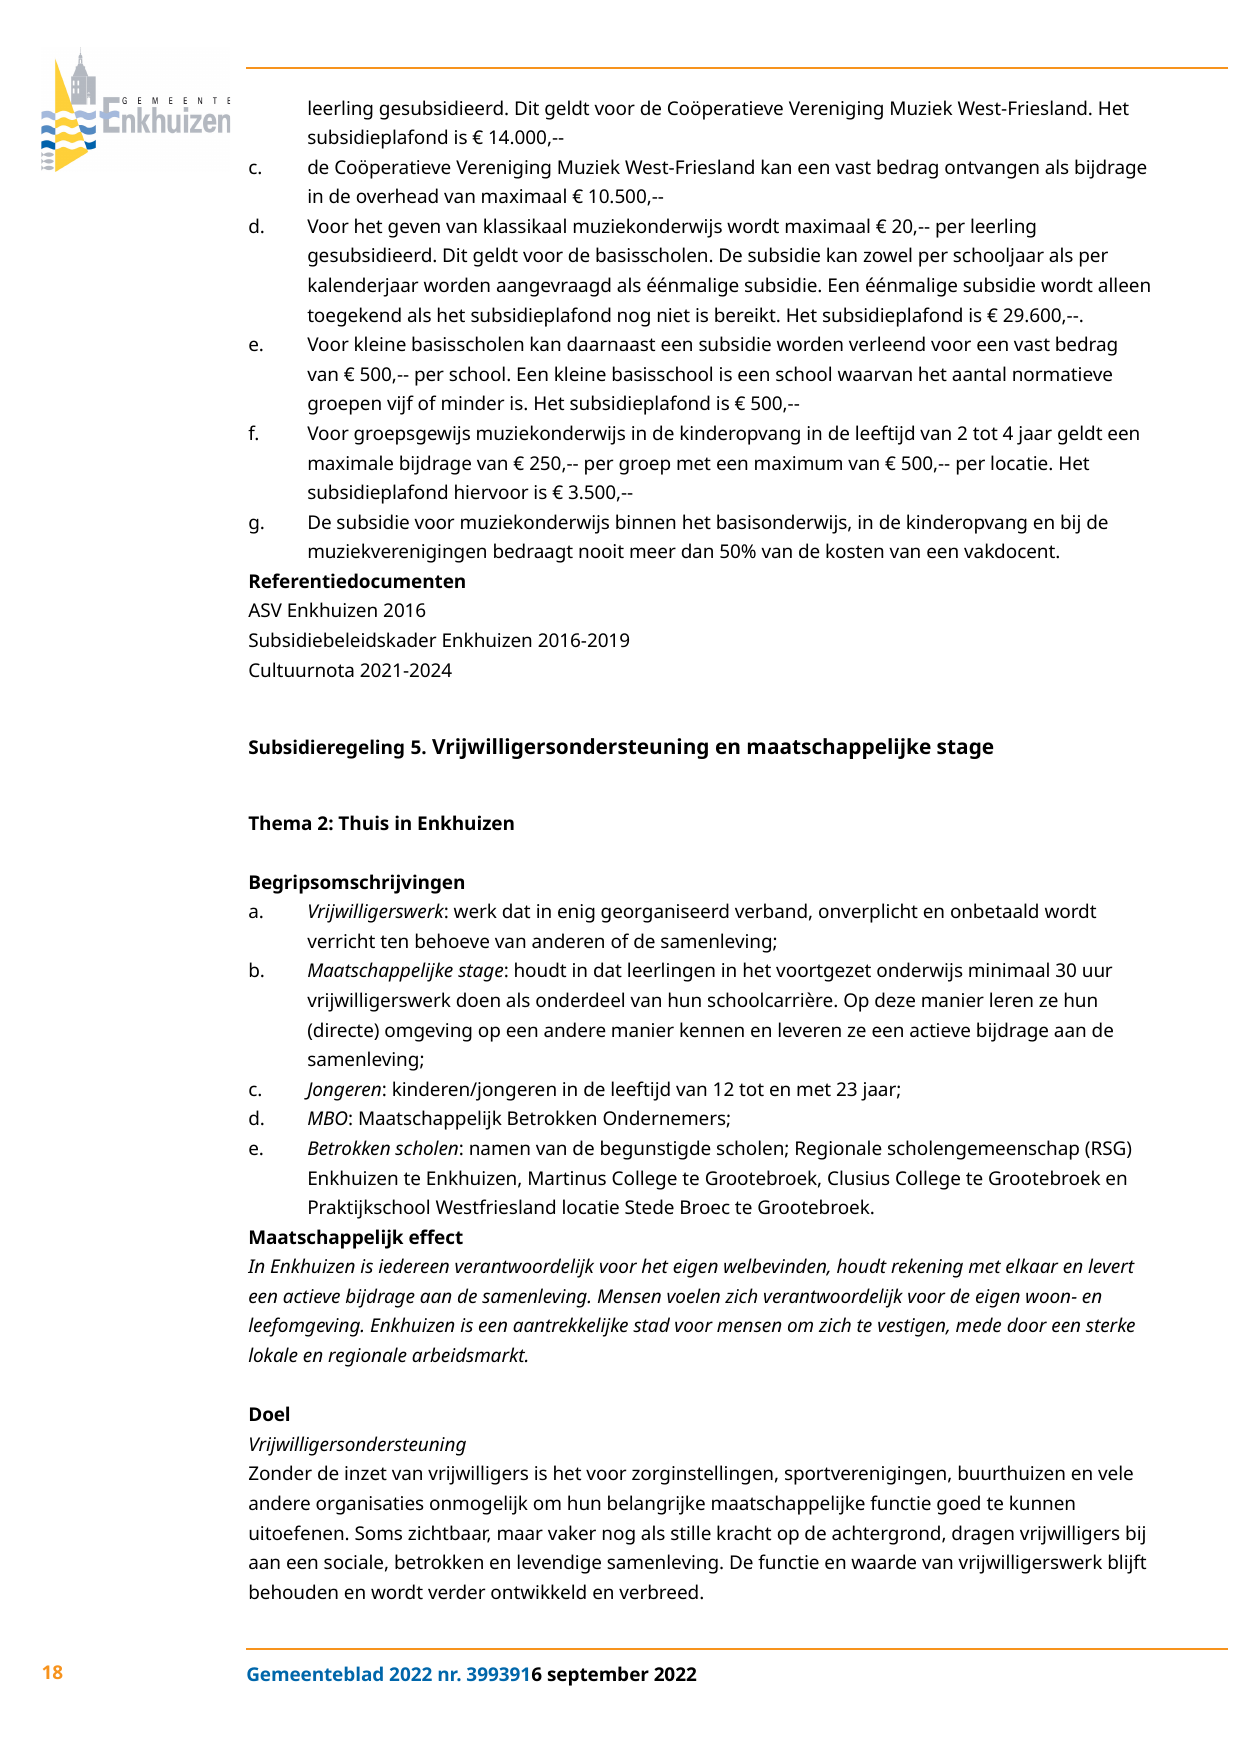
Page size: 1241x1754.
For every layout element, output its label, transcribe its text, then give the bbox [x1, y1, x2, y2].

list Voor het geven van klassikaal muziekonderwijs wordt maximaal € 20,-- per leerling gesubsidieerd. Dit geldt voor de basisscholen. De subsidie kan zowel per schooljaar als per kalenderjaar worden aangevraagd als éénmalige subsidie. Een éénmalige subsidie wordt alleen toegekend als het subsidieplafond nog niet is bereikt. Het subsidieplafond is € 29.600,--. [248, 213, 1152, 328]
text Cultuurnota 2021-2024 [248, 657, 1152, 683]
text Thema 2: Thuis in Enkhuizen [248, 810, 1152, 836]
text In Enkhuizen is iedereen verantwoordelijk voor het eigen welbevinden, houdt rekening met elkaar en levert een actieve bijdrage aan de samenleving. Mensen voelen zich verantwoordelijk voor de eigen woon- en leefomgeving. Enkhuizen is een aantrekkelijke stad voor mensen om zich te vestigen, mede door een sterke lokale en regionale arbeidsmarkt. [248, 1253, 1152, 1368]
text Doel [248, 1401, 1152, 1427]
list de Coöperatieve Vereniging Muziek West-Friesland kan een vast bedrag ontvangen als bijdrage in de overhead van maximaal € 10.500,-- [248, 154, 1152, 209]
text ASV Enkhuizen 2016 [248, 598, 1152, 623]
text Zonder de inzet van vrijwilligers is het voor zorginstellingen, sportverenigingen, buurthuizen en vele andere organisaties onmogelijk om hun belangrijke maatschappelijke functie goed te kunnen uitoefenen. Soms zichtbaar, maar vaker nog als stille kracht op de achtergrond, dragen vrijwilligers bij aan een sociale, betrokken en levendige samenleving. De functie en waarde van vrijwilligerswerk blijft behouden en wordt verder ontwikkeld en verbreed. [248, 1461, 1152, 1605]
list Vrijwilligerswerk: werk dat in enig georganiseerd verband, onverplicht en onbetaald wordt verricht ten behoeve van anderen of de samenleving; [248, 898, 1152, 954]
text Begripsomschrijvingen [248, 869, 1152, 895]
text Subsidiebeleidskader Enkhuizen 2016-2019 [248, 627, 1152, 653]
list Voor kleine basisscholen kan daarnaast een subsidie worden verleend voor een vast bedrag van € 500,-- per school. Een kleine basisschool is een school waarvan het aantal normatieve groepen vijf of minder is. Het subsidieplafond is € 500,-- [248, 331, 1152, 416]
text Vrijwilligersondersteuning [248, 1431, 1152, 1457]
text Subsidieregeling 5. Vrijwilligersondersteuning en maatschappelijke stage [248, 732, 1152, 761]
list MBO: Maatschappelijk Betrokken Ondernemers; [248, 1106, 1152, 1131]
text Maatschappelijk effect [248, 1224, 1152, 1250]
picture [41, 47, 231, 172]
list De subsidie voor muziekonderwijs binnen het basisonderwijs, in de kinderopvang en bij de muziekverenigingen bedraagt nooit meer dan 50% van de kosten van een vakdocent. [248, 509, 1152, 564]
list leerling gesubsidieerd. Dit geldt voor de Coöperatieve Vereniging Muziek West-Friesland. Het subsidieplafond is € 14.000,-- [248, 95, 1152, 150]
text Referentiedocumenten [248, 568, 1152, 594]
list Maatschappelijke stage: houdt in dat leerlingen in het voortgezet onderwijs minimaal 30 uur vrijwilligerswerk doen als onderdeel van hun schoolcarrière. Op deze manier leren ze hun (directe) omgeving op een andere manier kennen en leveren ze een actieve bijdrage aan de samenleving; [248, 958, 1152, 1072]
list Voor groepsgewijs muziekonderwijs in de kinderopvang in de leeftijd van 2 tot 4 jaar geldt een maximale bijdrage van € 250,-- per groep met een maximum van € 500,-- per locatie. Het subsidieplafond hiervoor is € 3.500,-- [248, 420, 1152, 505]
list Betrokken scholen: namen van de begunstigde scholen; Regionale scholengemeenschap (RSG) Enkhuizen te Enkhuizen, Martinus College te Grootebroek, Clusius College te Grootebroek en Praktijkschool Westfriesland locatie Stede Broec te Grootebroek. [248, 1135, 1152, 1220]
list Jongeren: kinderen/jongeren in de leeftijd van 12 tot en met 23 jaar; [248, 1076, 1152, 1102]
